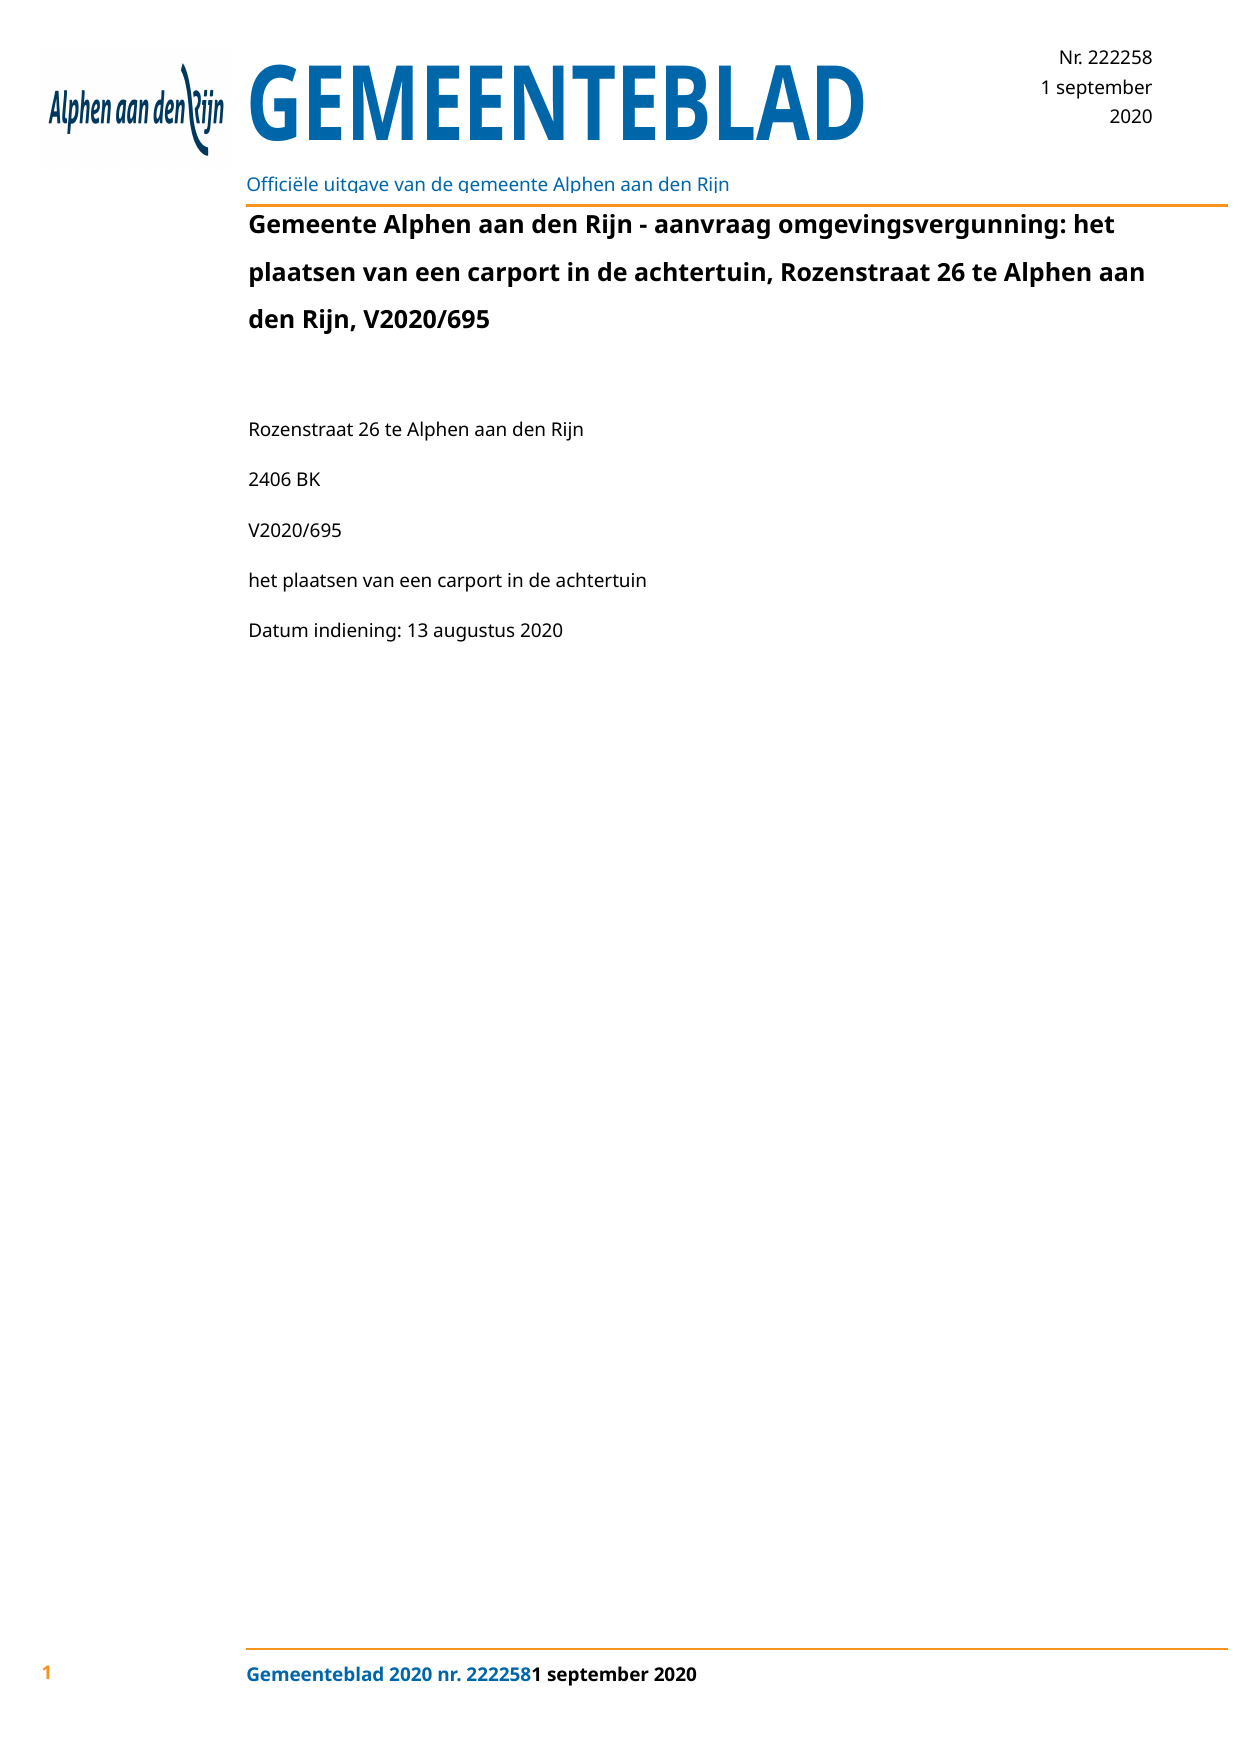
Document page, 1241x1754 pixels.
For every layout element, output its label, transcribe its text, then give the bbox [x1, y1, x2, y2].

picture [41, 47, 231, 172]
text 2406 BK [248, 466, 1152, 492]
text het plaatsen van een carport in de achtertuin [248, 567, 1152, 593]
text V2020/695 [248, 517, 1152, 542]
text Gemeente Alphen aan den Rijn - aanvraag omgevingsvergunning: het plaatsen van een carport in de achtertuin, Rozenstraat 26 te Alphen aan den Rijn, V2020/695 [248, 207, 1152, 336]
text Datum indiening: 13 augustus 2020 [248, 618, 1152, 643]
text Rozenstraat 26 te Alphen aan den Rijn [248, 416, 1152, 442]
